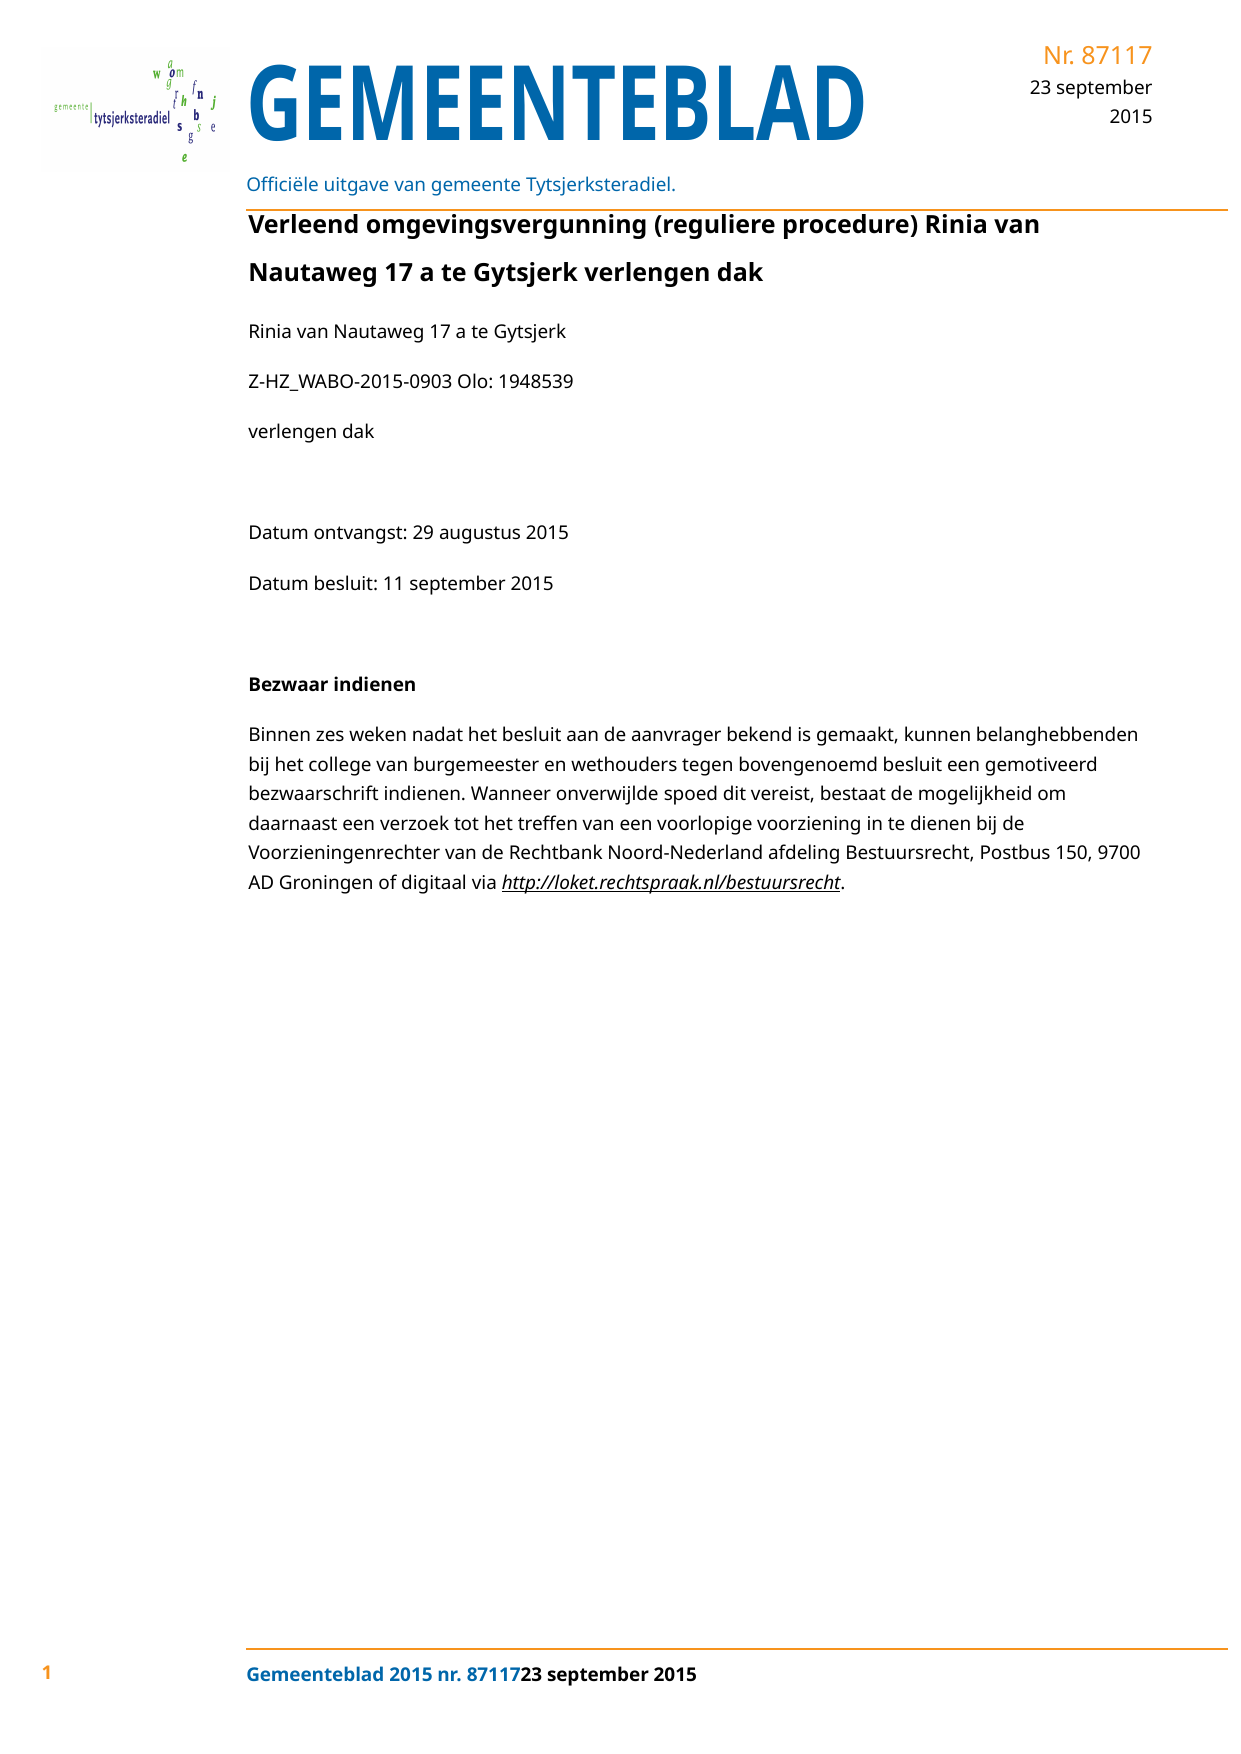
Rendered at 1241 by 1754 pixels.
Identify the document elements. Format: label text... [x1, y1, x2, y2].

text Binnen zes weken nadat het besluit aan de aanvrager bekend is gemaakt, kunnen belanghebbenden bij het college van burgemeester en wethouders tegen bovengenoemd besluit een gemotiveerd bezwaarschrift indienen. Wanneer onverwijlde spoed dit vereist, bestaat de mogelijkheid om daarnaast een verzoek tot het treffen van een voorlopige voorziening in te dienen bij de Voorzieningenrechter van de Rechtbank Noord-Nederland afdeling Bestuursrecht, Postbus 150, 9700 AD Groningen of digitaal via http://loket.rechtspraak.nl/bestuursrecht. [248, 721, 1152, 895]
text Verleend omgevingsvergunning (reguliere procedure) Rinia van Nautaweg 17 a te Gytsjerk verlengen dak [248, 211, 1152, 288]
picture [41, 47, 231, 172]
text Bezwaar indienen [248, 671, 1152, 697]
text Z-HZ_WABO-2015-0903 Olo: 1948539 [248, 368, 1152, 394]
text Datum besluit: 11 september 2015 [248, 570, 1152, 596]
text verlengen dak [248, 419, 1152, 444]
text Rinia van Nautaweg 17 a te Gytsjerk [248, 318, 1152, 344]
text Datum ontvangst: 29 augustus 2015 [248, 519, 1152, 545]
